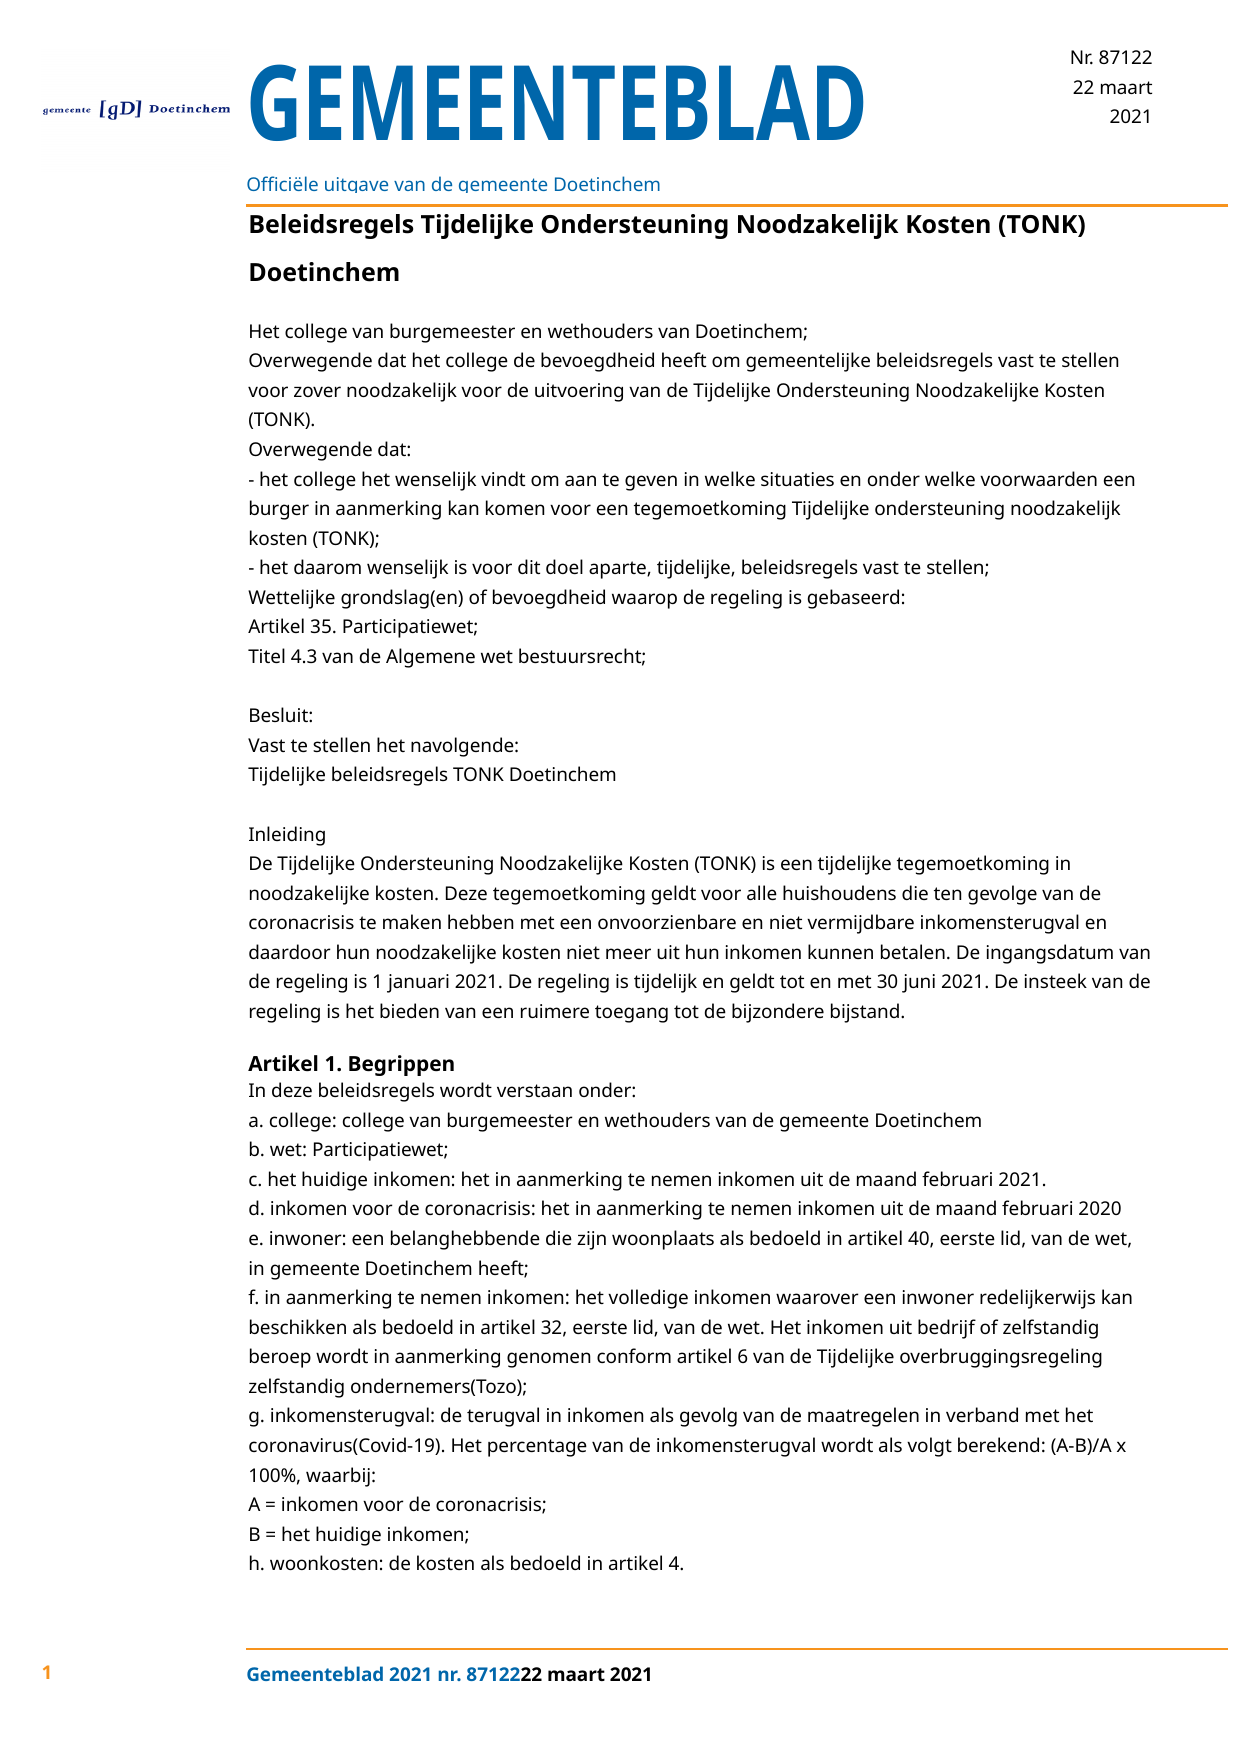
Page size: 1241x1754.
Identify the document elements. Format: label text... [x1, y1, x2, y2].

text e. inwoner: een belanghebbende die zijn woonplaats als bedoeld in artikel 40, eerste lid, van de wet, in gemeente Doetinchem heeft; [248, 1225, 1152, 1280]
text In deze beleidsregels wordt verstaan onder: [248, 1077, 1152, 1103]
text c. het huidige inkomen: het in aanmerking te nemen inkomen uit de maand februari 2021. [248, 1166, 1152, 1192]
text f. in aanmerking te nemen inkomen: het volledige inkomen waarover een inwoner redelijkerwijs kan beschikken als bedoeld in artikel 32, eerste lid, van de wet. Het inkomen uit bedrijf of zelfstandig beroep wordt in aanmerking genomen conform artikel 6 van de Tijdelijke overbruggingsregeling zelfstandig ondernemers(Tozo); [248, 1284, 1152, 1399]
text g. inkomensterugval: de terugval in inkomen als gevolg van de maatregelen in verband met het coronavirus(Covid-19). Het percentage van de inkomensterugval wordt als volgt berekend: (A-B)/A x 100%, waarbij: [248, 1403, 1152, 1487]
text Titel 4.3 van de Algemene wet bestuursrecht; [248, 643, 1152, 669]
text B = het huidige inkomen; [248, 1521, 1152, 1547]
text Overwegende dat het college de bevoegdheid heeft om gemeentelijke beleidsregels vast te stellen voor zover noodzakelijk voor de uitvoering van de Tijdelijke Ondersteuning Noodzakelijke Kosten (TONK). [248, 347, 1152, 432]
text h. woonkosten: de kosten als bedoeld in artikel 4. [248, 1551, 1152, 1576]
text a. college: college van burgemeester en wethouders van de gemeente Doetinchem [248, 1107, 1152, 1132]
text Besluit: [248, 702, 1152, 728]
text Vast te stellen het navolgende: [248, 732, 1152, 758]
text Tijdelijke beleidsregels TONK Doetinchem [248, 762, 1152, 787]
text Het college van burgemeester en wethouders van Doetinchem; [248, 318, 1152, 344]
picture [41, 47, 231, 172]
text A = inkomen voor de coronacrisis; [248, 1491, 1152, 1517]
text - het daarom wenselijk is voor dit doel aparte, tijdelijke, beleidsregels vast te stellen; [248, 554, 1152, 580]
text Wettelijke grondslag(en) of bevoegdheid waarop de regeling is gebaseerd: [248, 584, 1152, 610]
text - het college het wenselijk vindt om aan te geven in welke situaties en onder welke voorwaarden een burger in aanmerking kan komen voor een tegemoetkoming Tijdelijke ondersteuning noodzakelijk kosten (TONK); [248, 466, 1152, 551]
text Inleiding [248, 821, 1152, 847]
text Beleidsregels Tijdelijke Ondersteuning Noodzakelijk Kosten (TONK) Doetinchem [248, 207, 1152, 288]
text De Tijdelijke Ondersteuning Noodzakelijke Kosten (TONK) is een tijdelijke tegemoetkoming in noodzakelijke kosten. Deze tegemoetkoming geldt voor alle huishoudens die ten gevolge van de coronacrisis te maken hebben met een onvoorzienbare en niet vermijdbare inkomensterugval en daardoor hun noodzakelijke kosten niet meer uit hun inkomen kunnen betalen. De ingangsdatum van de regeling is 1 januari 2021. De regeling is tijdelijk en geldt tot en met 30 juni 2021. De insteek van de regeling is het bieden van een ruimere toegang tot de bijzondere bijstand. [248, 850, 1152, 1024]
text b. wet: Participatiewet; [248, 1136, 1152, 1162]
text Overwegende dat: [248, 436, 1152, 462]
text Artikel 1. Begrippen [248, 1049, 1152, 1077]
text Artikel 35. Participatiewet; [248, 614, 1152, 639]
text d. inkomen voor de coronacrisis: het in aanmerking te nemen inkomen uit de maand februari 2020 [248, 1196, 1152, 1221]
